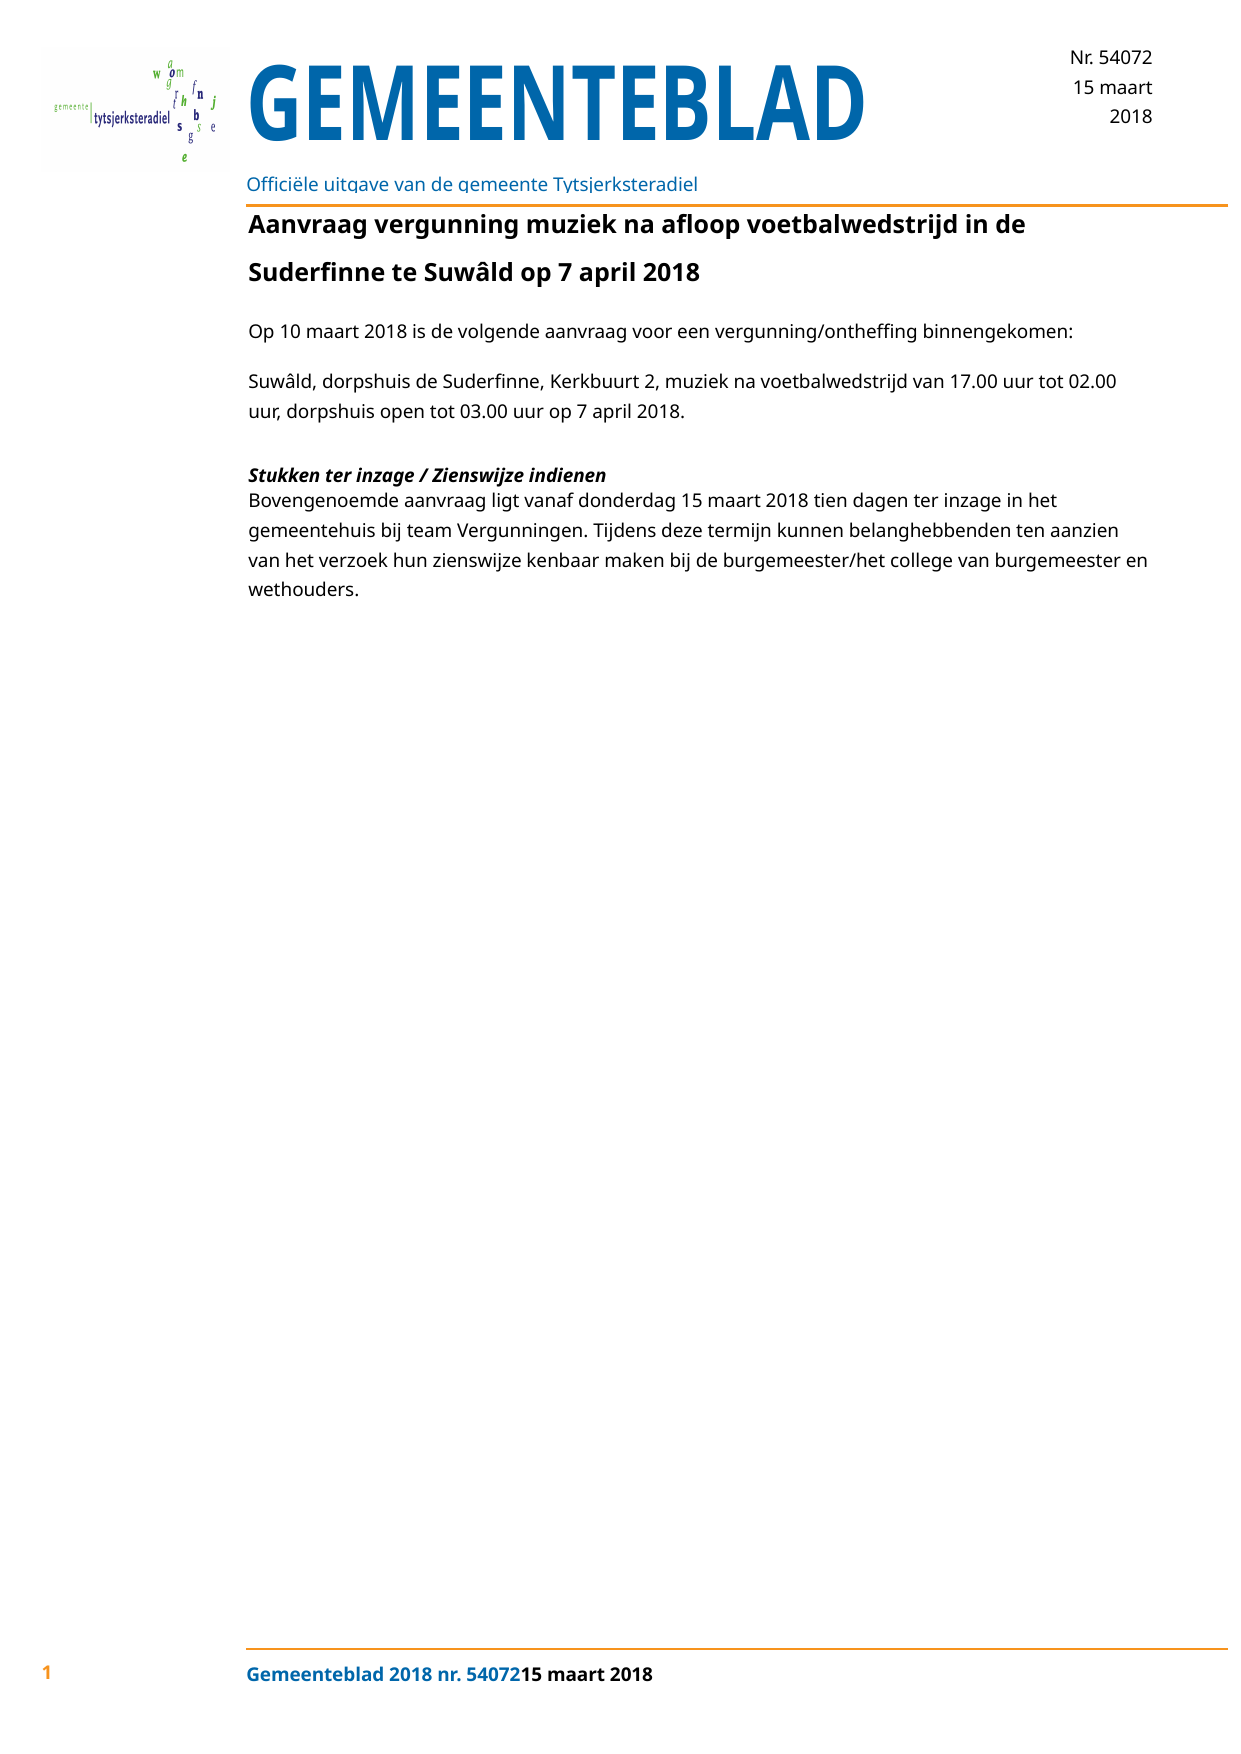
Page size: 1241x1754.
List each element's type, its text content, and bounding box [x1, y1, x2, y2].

text Aanvraag vergunning muziek na afloop voetbalwedstrijd in de Suderfinne te Suwâld op 7 april 2018 [248, 207, 1152, 288]
text Stukken ter inzage / Zienswijze indienen [248, 462, 1152, 488]
text Suwâld, dorpshuis de Suderfinne, Kerkbuurt 2, muziek na voetbalwedstrijd van 17.00 uur tot 02.00 uur, dorpshuis open tot 03.00 uur op 7 april 2018. [248, 368, 1152, 424]
text Bovengenoemde aanvraag ligt vanaf donderdag 15 maart 2018 tien dagen ter inzage in het gemeentehuis bij team Vergunningen. Tijdens deze termijn kunnen belanghebbenden ten aanzien van het verzoek hun zienswijze kenbaar maken bij de burgemeester/het college van burgemeester en wethouders. [248, 488, 1152, 602]
picture [41, 47, 231, 172]
text Op 10 maart 2018 is de volgende aanvraag voor een vergunning/ontheffing binnengekomen: [248, 318, 1152, 344]
